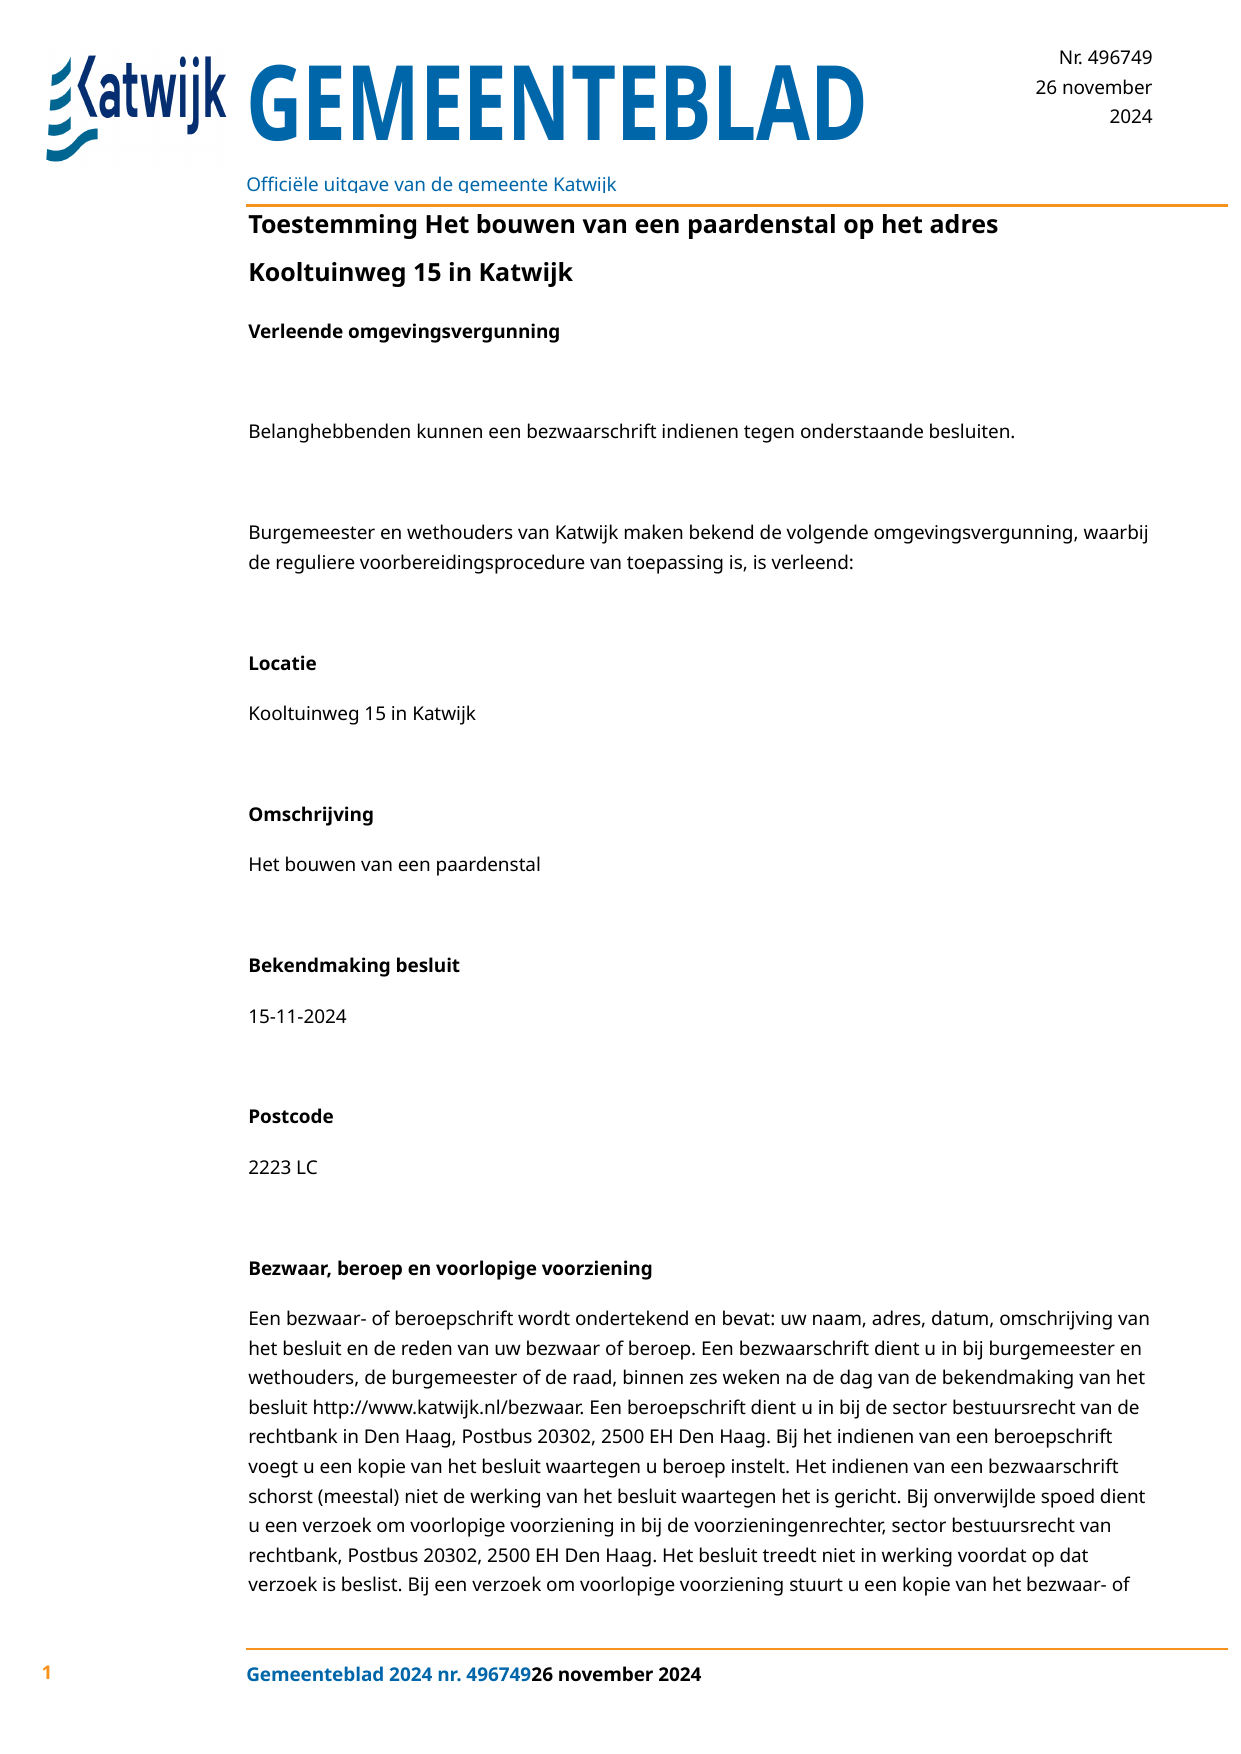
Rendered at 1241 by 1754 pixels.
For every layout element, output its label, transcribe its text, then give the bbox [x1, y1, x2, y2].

text Locatie [248, 650, 1152, 676]
text Belanghebbenden kunnen een bezwaarschrift indienen tegen onderstaande besluiten. [248, 419, 1152, 444]
text Verleende omgevingsvergunning [248, 318, 1152, 344]
text Het bouwen van een paardenstal [248, 852, 1152, 877]
text Toestemming Het bouwen van een paardenstal op het adres Kooltuinweg 15 in Katwijk [248, 207, 1152, 288]
text 15-11-2024 [248, 1003, 1152, 1029]
text Bekendmaking besluit [248, 952, 1152, 978]
text 2223 LC [248, 1154, 1152, 1180]
text Omschrijving [248, 801, 1152, 827]
text Kooltuinweg 15 in Katwijk [248, 700, 1152, 726]
picture [41, 47, 231, 172]
text Burgemeester en wethouders van Katwijk maken bekend de volgende omgevingsvergunning, waarbij de reguliere voorbereidingsprocedure van toepassing is, is verleend: [248, 519, 1152, 575]
text Postcode [248, 1104, 1152, 1129]
text Bezwaar, beroep en voorlopige voorziening [248, 1255, 1152, 1281]
text Een bezwaar- of beroepschrift wordt ondertekend en bevat: uw naam, adres, datum, omschrijving van het besluit en de reden van uw bezwaar of beroep. Een bezwaarschrift dient u in bij burgemeester en wethouders, de burgemeester of de raad, binnen zes weken na de dag van de bekendmaking van het besluit http://www.katwijk.nl/bezwaar. Een beroepschrift dient u in bij de sector bestuursrecht van de rechtbank in Den Haag, Postbus 20302, 2500 EH Den Haag. Bij het indienen van een beroepschrift voegt u een kopie van het besluit waartegen u beroep instelt. Het indienen van een bezwaarschrift schorst (meestal) niet de werking van het besluit waartegen het is gericht. Bij onverwijlde spoed dient u een verzoek om voorlopige voorziening in bij de voorzieningenrechter, sector bestuursrecht van rechtbank, Postbus 20302, 2500 EH Den Haag. Het besluit treedt niet in werking voordat op dat verzoek is beslist. Bij een verzoek om voorlopige voorziening stuurt u een kopie van het bezwaar- of [248, 1305, 1152, 1597]
